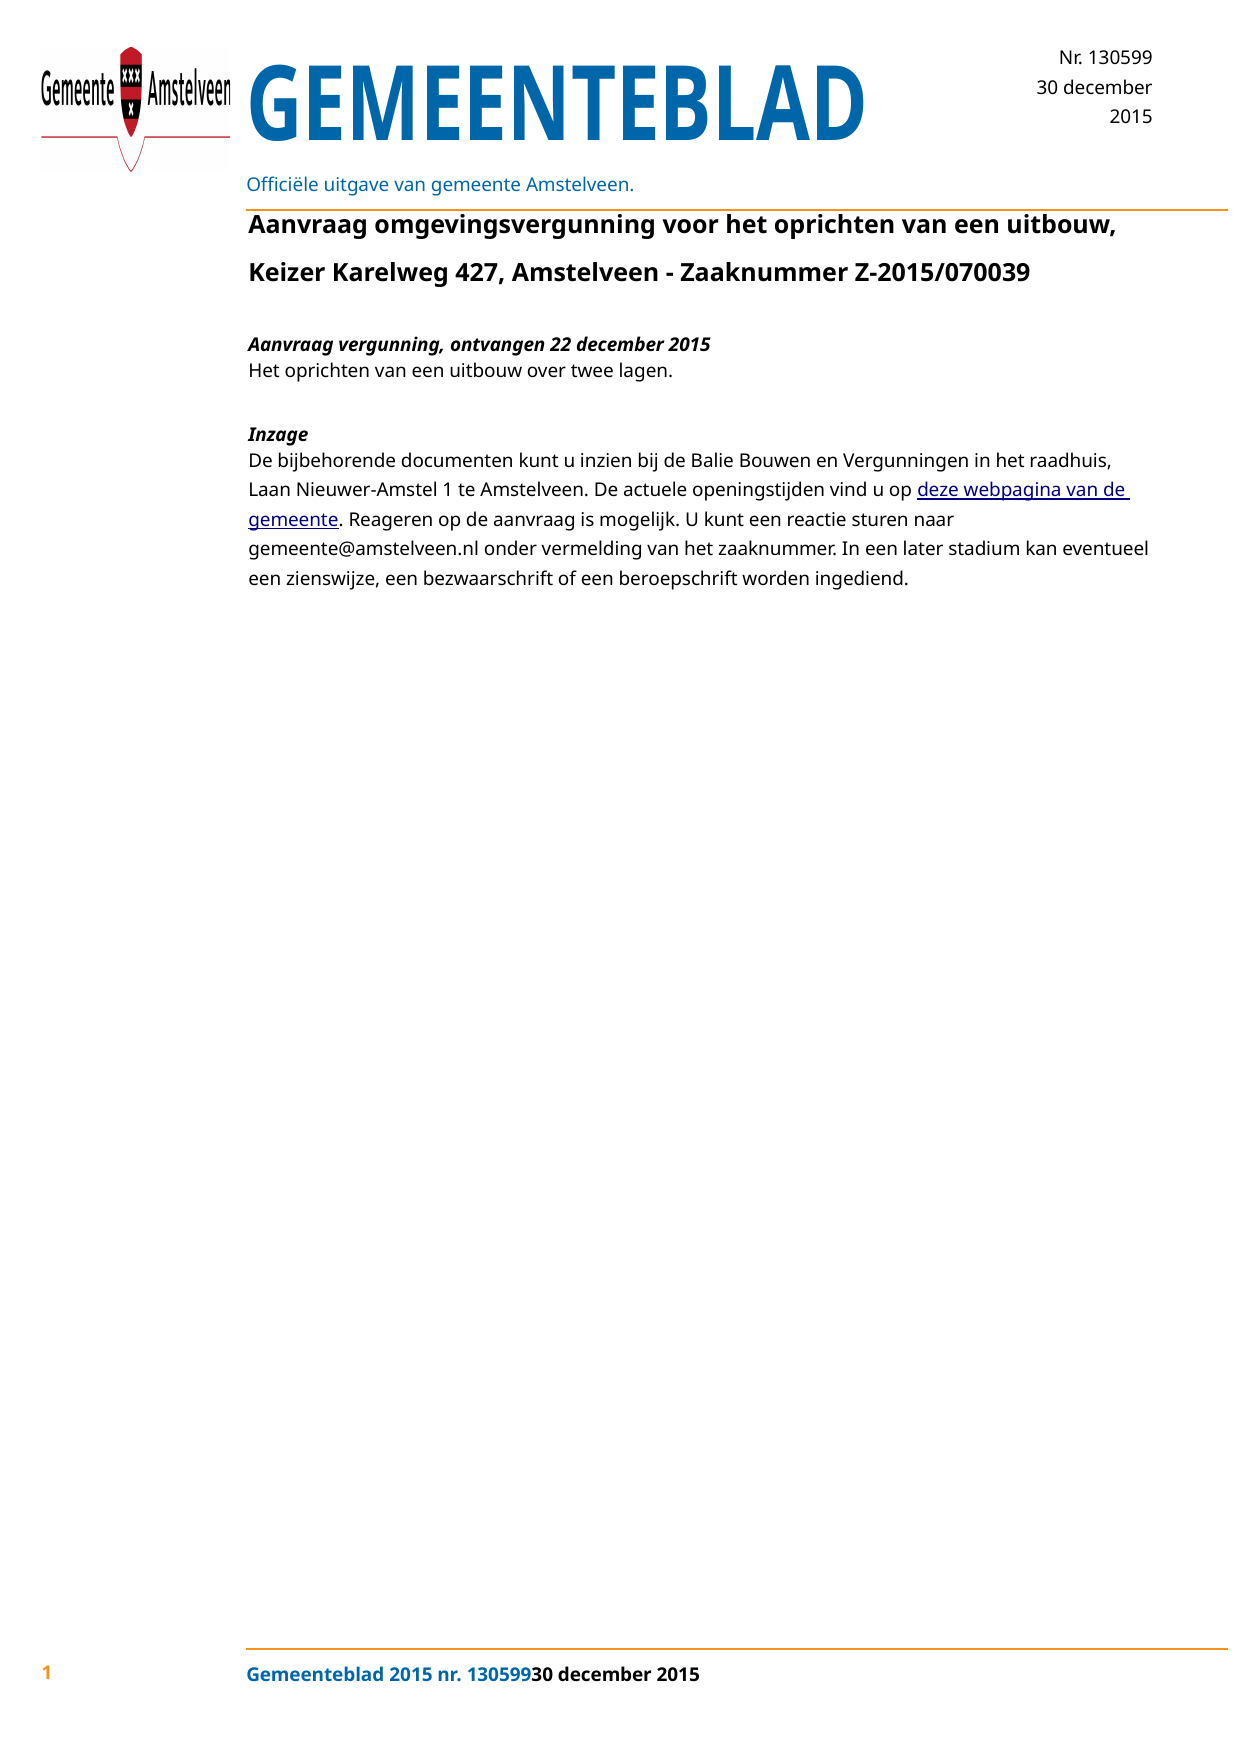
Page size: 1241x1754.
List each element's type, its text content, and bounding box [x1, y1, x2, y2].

text Inzage [248, 421, 1152, 447]
text Het oprichten van een uitbouw over twee lagen. [248, 357, 1152, 383]
text De bijbehorende documenten kunt u inzien bij de Balie Bouwen en Vergunningen in het raadhuis, Laan Nieuwer-Amstel 1 te Amstelveen. De actuele openingstijden vind u op deze webpagina van de gemeente. Reageren op de aanvraag is mogelijk. U kunt een reactie sturen naar gemeente@amstelveen.nl onder vermelding van het zaaknummer. In een later stadium kan eventueel een zienswijze, een bezwaarschrift of een beroepschrift worden ingediend. [248, 447, 1152, 591]
text Aanvraag vergunning, ontvangen 22 december 2015 [248, 331, 1152, 357]
picture [41, 47, 231, 172]
text Aanvraag omgevingsvergunning voor het oprichten van een uitbouw, Keizer Karelweg 427, Amstelveen - Zaaknummer Z-2015/070039 [248, 211, 1152, 288]
